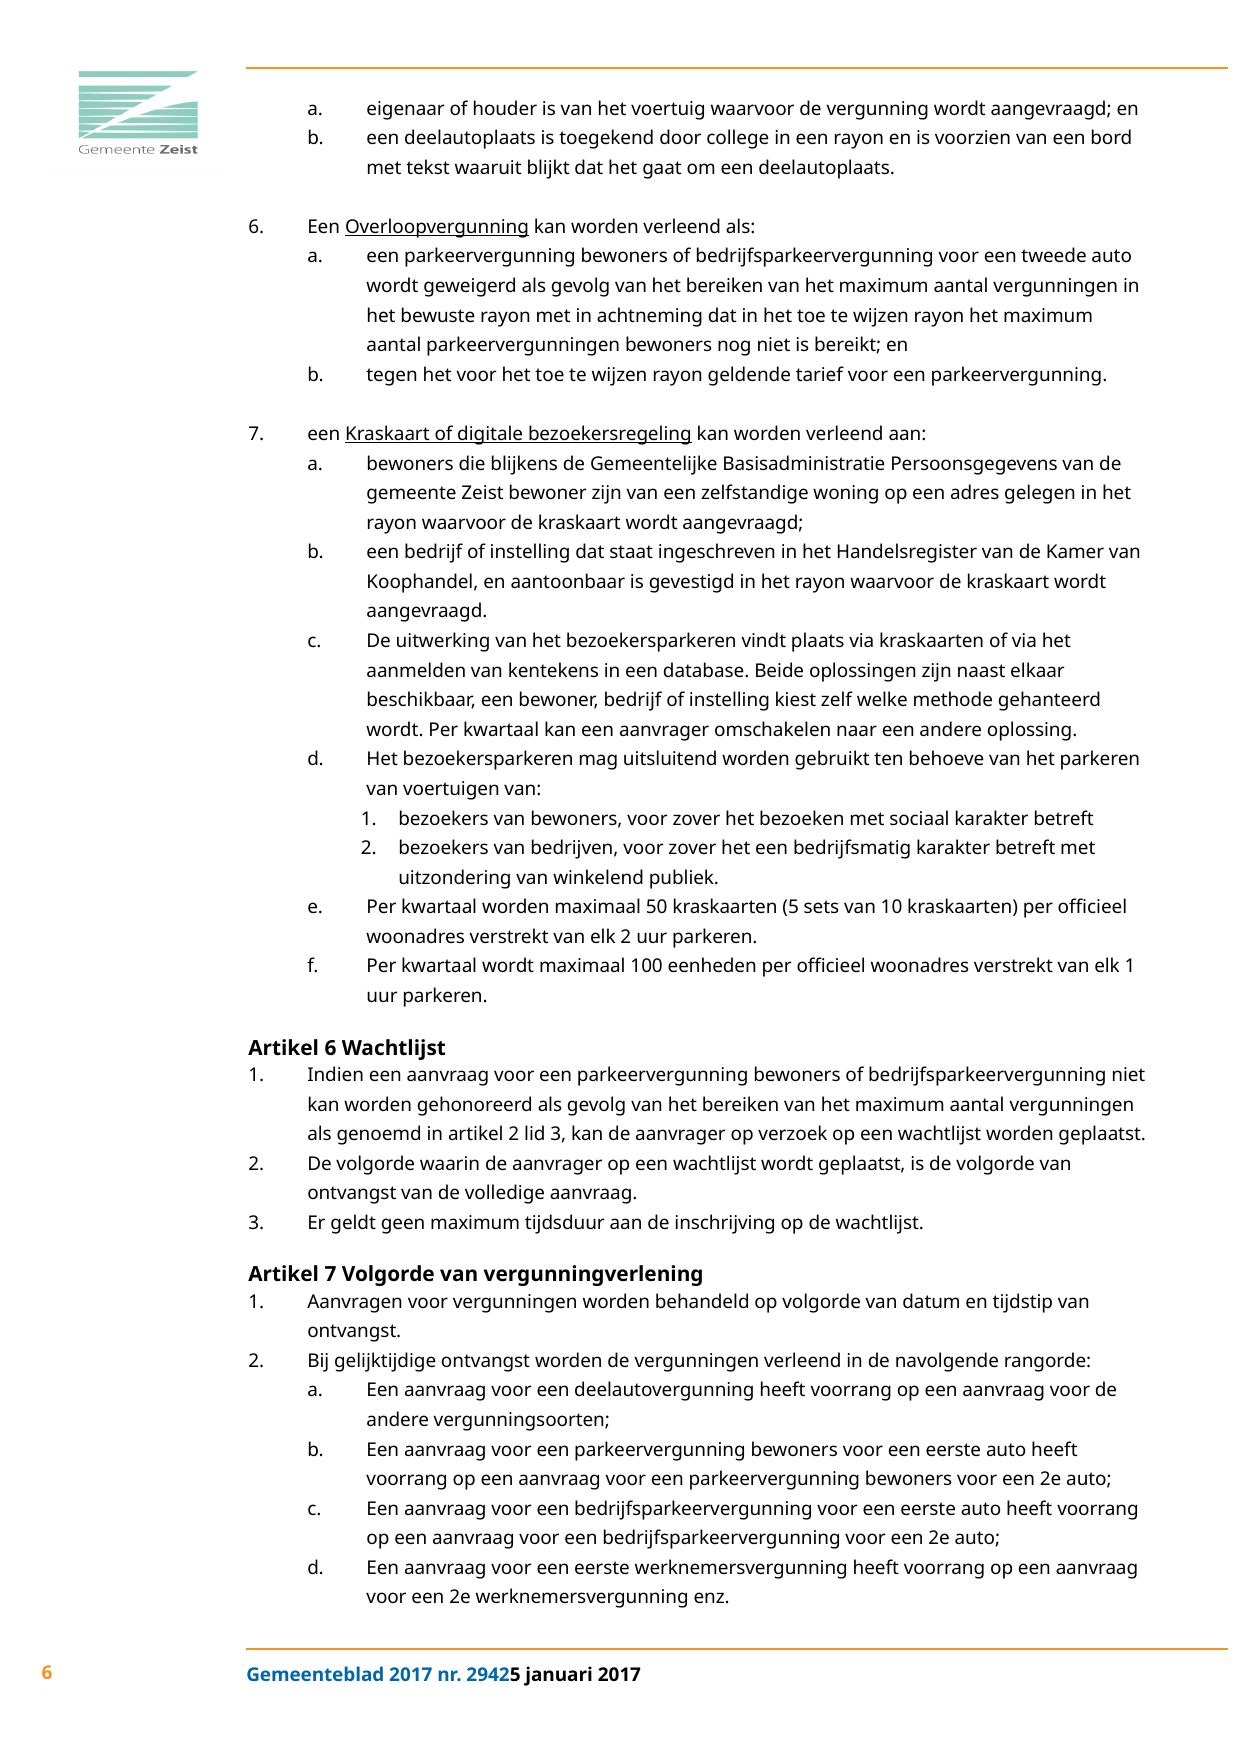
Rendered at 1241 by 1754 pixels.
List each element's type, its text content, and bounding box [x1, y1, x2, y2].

list bewoners die blijkens de Gemeentelijke Basisadministratie Persoonsgegevens van de gemeente Zeist bewoner zijn van een zelfstandige woning op een adres gelegen in het rayon waarvoor de kraskaart wordt aangevraagd; [307, 450, 1152, 535]
list Aanvragen voor vergunningen worden behandeld op volgorde van datum en tijdstip van ontvangst. [248, 1288, 1152, 1343]
list De uitwerking van het bezoekersparkeren vindt plaats via kraskaarten of via het aanmelden van kentekens in een database. Beide oplossingen zijn naast elkaar beschikbaar, een bewoner, bedrijf of instelling kiest zelf welke methode gehanteerd wordt. Per kwartaal kan een aanvrager omschakelen naar een andere oplossing. [307, 627, 1152, 742]
list eigenaar of houder is van het voertuig waarvoor de vergunning wordt aangevraagd; en [307, 95, 1152, 121]
list Een aanvraag voor een parkeervergunning bewoners voor een eerste auto heeft voorrang op een aanvraag voor een parkeervergunning bewoners voor een 2e auto; [307, 1436, 1152, 1491]
list Per kwartaal worden maximaal 50 kraskaarten (5 sets van 10 kraskaarten) per officieel woonadres verstrekt van elk 2 uur parkeren. [307, 893, 1152, 949]
list een parkeervergunning bewoners of bedrijfsparkeervergunning voor een tweede auto wordt geweigerd als gevolg van het bereiken van het maximum aantal vergunningen in het bewuste rayon met in achtneming dat in het toe te wijzen rayon het maximum aantal parkeervergunningen bewoners nog niet is bereikt; en [307, 243, 1152, 357]
list een Kraskaart of digitale bezoekersregeling kan worden verleend aan: [248, 420, 1152, 446]
list Indien een aanvraag voor een parkeervergunning bewoners of bedrijfsparkeervergunning niet kan worden gehonoreerd als gevolg van het bereiken van het maximum aantal vergunningen als genoemd in artikel 2 lid 3, kan de aanvrager op verzoek op een wachtlijst worden geplaatst. [248, 1061, 1152, 1146]
list Een Overloopvergunning kan worden verleend als: [248, 213, 1152, 239]
list De volgorde waarin de aanvrager op een wachtlijst wordt geplaatst, is de volgorde van ontvangst van de volledige aanvraag. [248, 1150, 1152, 1205]
list bezoekers van bewoners, voor zover het bezoeken met sociaal karakter betreft [361, 805, 1152, 831]
list Een aanvraag voor een bedrijfsparkeervergunning voor een eerste auto heeft voorrang op een aanvraag voor een bedrijfsparkeervergunning voor een 2e auto; [307, 1495, 1152, 1550]
picture [41, 47, 231, 172]
list Per kwartaal wordt maximaal 100 eenheden per officieel woonadres verstrekt van elk 1 uur parkeren. [307, 953, 1152, 1008]
list een deelautoplaats is toegekend door college in een rayon en is voorzien van een bord met tekst waaruit blijkt dat het gaat om een deelautoplaats. [307, 124, 1152, 180]
text Artikel 6 Wachtlijst [248, 1033, 1152, 1061]
list Er geldt geen maximum tijdsduur aan de inschrijving op de wachtlijst. [248, 1209, 1152, 1235]
list een bedrijf of instelling dat staat ingeschreven in het Handelsregister van de Kamer van Koophandel, en aantoonbaar is gevestigd in het rayon waarvoor de kraskaart wordt aangevraagd. [307, 538, 1152, 623]
list tegen het voor het toe te wijzen rayon geldende tarief voor een parkeervergunning. [307, 361, 1152, 387]
list Het bezoekersparkeren mag uitsluitend worden gebruikt ten behoeve van het parkeren van voertuigen van: [307, 746, 1152, 801]
list Bij gelijktijdige ontvangst worden de vergunningen verleend in de navolgende rangorde: [248, 1347, 1152, 1373]
text Artikel 7 Volgorde van vergunningverlening [248, 1259, 1152, 1288]
list Een aanvraag voor een deelautovergunning heeft voorrang op een aanvraag voor de andere vergunningsoorten; [307, 1377, 1152, 1432]
list Een aanvraag voor een eerste werknemersvergunning heeft voorrang op een aanvraag voor een 2e werknemersvergunning enz. [307, 1554, 1152, 1609]
list bezoekers van bedrijven, voor zover het een bedrijfsmatig karakter betreft met uitzondering van winkelend publiek. [361, 834, 1152, 890]
